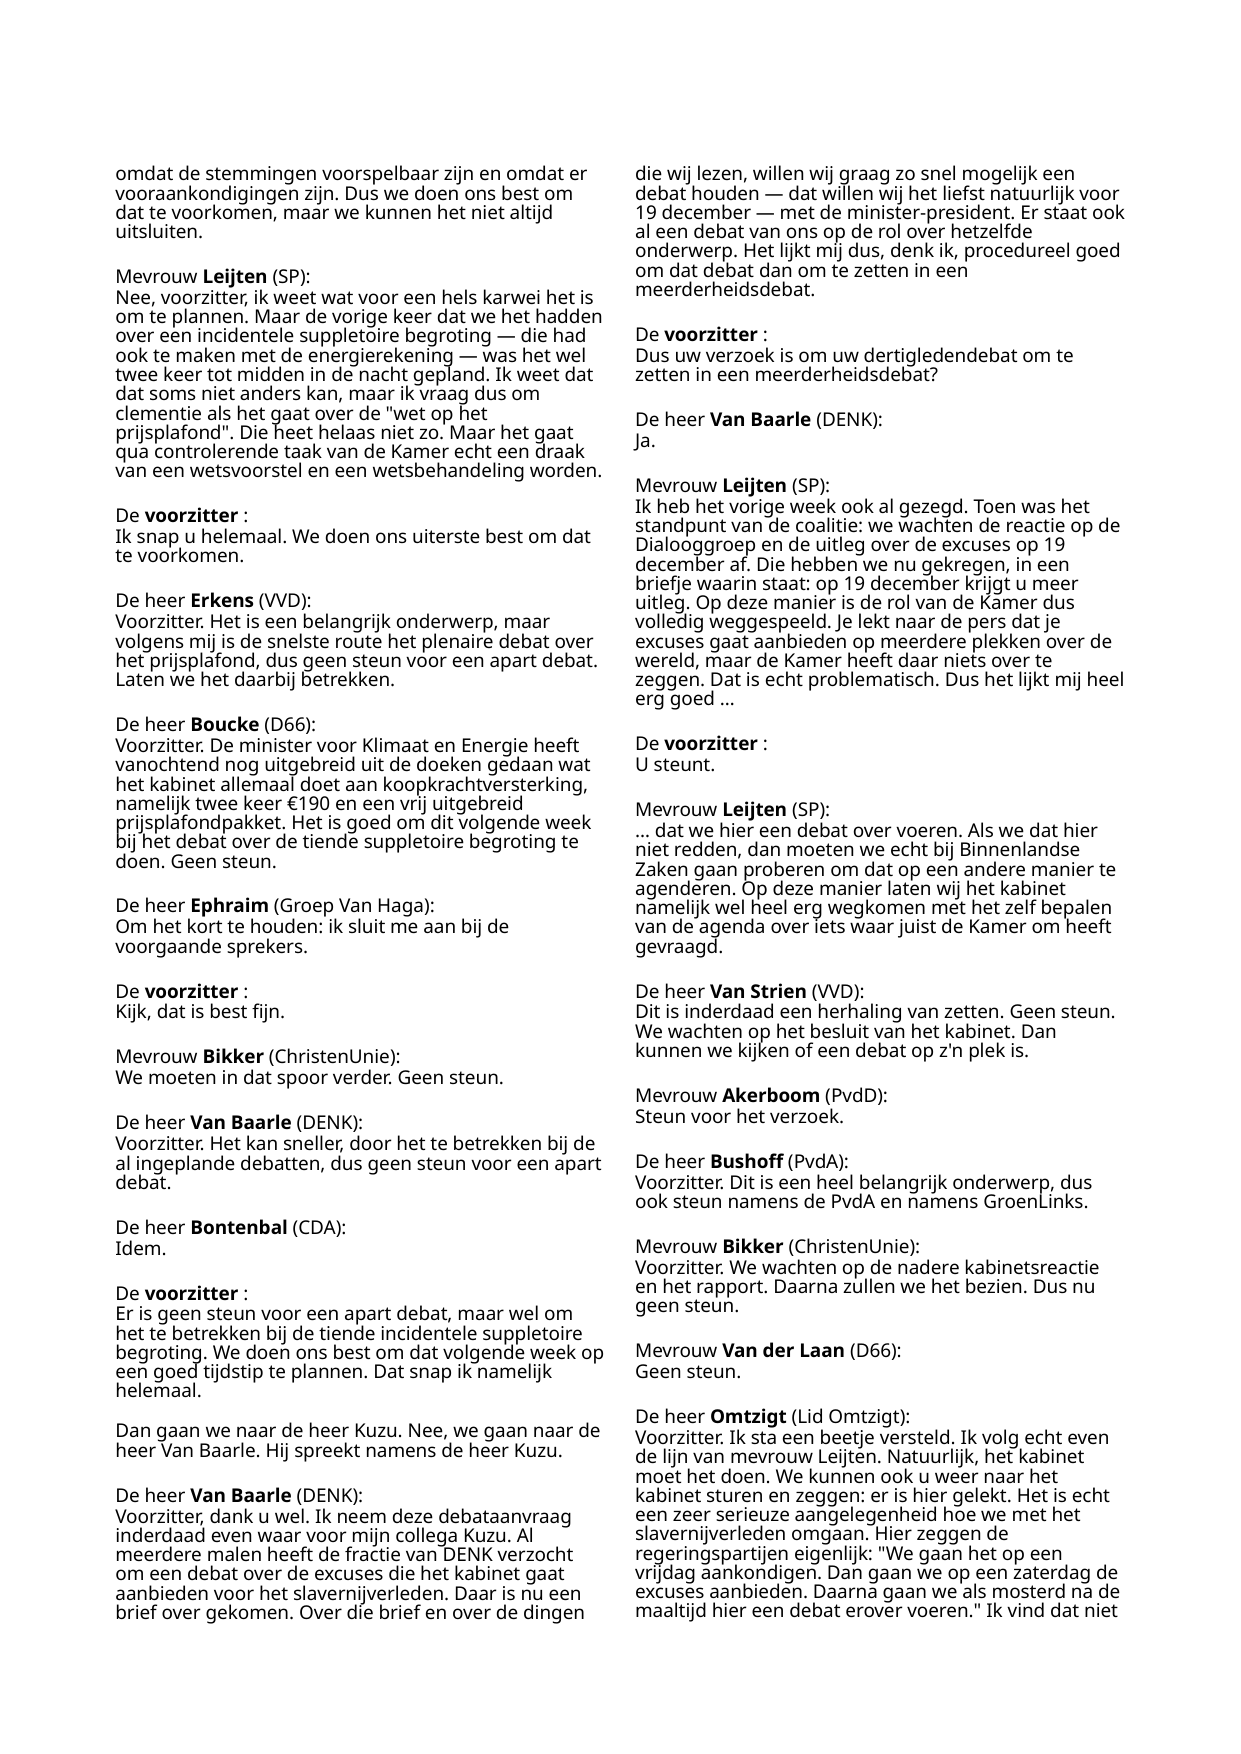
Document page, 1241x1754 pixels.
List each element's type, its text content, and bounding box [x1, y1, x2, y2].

text De heer Omtzigt (Lid Omtzigt): [635, 1403, 1125, 1429]
text Dus uw verzoek is om uw dertigledendebat om te zetten in een meerderheidsdebat? [635, 347, 1125, 385]
text De voorzitter : [635, 731, 1125, 756]
text Mevrouw Bikker (ChristenUnie): [115, 1044, 605, 1069]
text De voorzitter : [115, 978, 605, 1003]
text U steunt. [635, 756, 1125, 776]
text Voorzitter. We wachten op de nadere kabinetsreactie en het rapport. Daarna zullen we het bezien. Dus nu geen steun. [635, 1259, 1125, 1317]
text De heer Erkens (VVD): [115, 588, 605, 613]
text De heer Ephraim (Groep Van Haga): [115, 893, 605, 918]
text De voorzitter : [115, 1280, 605, 1305]
text Ik heb het vorige week ook al gezegd. Toen was het standpunt van de coalitie: we wachten de reactie op de Dialooggroep en de uitleg over de excuses op 19 december af. Die hebben we nu gekregen, in een briefje waarin staat: op 19 december krijgt u meer uitleg. Op deze manier is de rol van de Kamer dus volledig weggespeeld. Je lekt naar de pers dat je excuses gaat aanbieden op meerdere plekken over de wereld, maar de Kamer heeft daar niets over te zeggen. Dat is echt problematisch. Dus het lijkt mij heel erg goed … [635, 498, 1125, 710]
text Geen steun. [635, 1363, 1125, 1382]
text Steun voor het verzoek. [635, 1108, 1125, 1127]
text De heer Bontenbal (CDA): [115, 1214, 605, 1239]
text Ja. [635, 432, 1125, 451]
text De voorzitter : [635, 321, 1125, 347]
text Voorzitter. Dit is een heel belangrijk onderwerp, dus ook steun namens de PvdA en namens GroenLinks. [635, 1174, 1125, 1212]
text Kijk, dat is best fijn. [115, 1003, 605, 1023]
text We moeten in dat spoor verder. Geen steun. [115, 1069, 605, 1089]
text Voorzitter. De minister voor Klimaat en Energie heeft vanochtend nog uitgebreid uit de doeken gedaan wat het kabinet allemaal doet aan koopkrachtversterking, namelijk twee keer €190 en een vrij uitgebreid prijsplafondpakket. Het is goed om dit volgende week bij het debat over de tiende suppletoire begroting te doen. Geen steun. [115, 737, 605, 872]
text Dit is inderdaad een herhaling van zetten. Geen steun. We wachten op het besluit van het kabinet. Dan kunnen we kijken of een debat op z'n plek is. [635, 1003, 1125, 1061]
text De voorzitter : [115, 502, 605, 528]
text Nee, voorzitter, ik weet wat voor een hels karwei het is om te plannen. Maar de vorige keer dat we het hadden over een incidentele suppletoire begroting — die had ook te maken met de energierekening — was het wel twee keer tot midden in de nacht gepland. Ik weet dat dat soms niet anders kan, maar ik vraag dus om clementie als het gaat over de "wet op het prijsplafond". Die heet helaas niet zo. Maar het gaat qua controlerende taak van de Kamer echt een draak van een wetsvoorstel en een wetsbehandeling worden. [115, 289, 605, 482]
text De heer Bushoff (PvdA): [635, 1148, 1125, 1174]
text die wij lezen, willen wij graag zo snel mogelijk een debat houden — dat willen wij het liefst natuurlijk voor 19 december — met de minister-president. Er staat ook al een debat van ons op de rol over hetzelfde onderwerp. Het lijkt mij dus, denk ik, procedureel goed om dat debat dan om te zetten in een meerderheidsdebat. [635, 165, 1125, 300]
text De heer Van Baarle (DENK): [115, 1109, 605, 1135]
text Mevrouw Van der Laan (D66): [635, 1337, 1125, 1363]
text Voorzitter. Ik sta een beetje versteld. Ik volg echt even de lijn van mevrouw Leijten. Natuurlijk, het kabinet moet het doen. We kunnen ook u weer naar het kabinet sturen en zeggen: er is hier gelekt. Het is echt een zeer serieuze aangelegenheid hoe we met het slavernijverleden omgaan. Hier zeggen de regeringspartijen eigenlijk: "We gaan het op een vrijdag aankondigen. Dan gaan we op een zaterdag de excuses aanbieden. Daarna gaan we als mosterd na de maaltijd hier een debat erover voeren." Ik vind dat niet [635, 1429, 1125, 1622]
text Mevrouw Bikker (ChristenUnie): [635, 1233, 1125, 1259]
text Ik snap u helemaal. We doen ons uiterste best om dat te voorkomen. [115, 528, 605, 567]
text De heer Boucke (D66): [115, 711, 605, 737]
text Er is geen steun voor een apart debat, maar wel om het te betrekken bij de tiende incidentele suppletoire begroting. We doen ons best om dat volgende week op een goed tijdstip te plannen. Dat snap ik namelijk helemaal. [115, 1305, 605, 1402]
text Voorzitter. Het is een belangrijk onderwerp, maar volgens mij is de snelste route het plenaire debat over het prijsplafond, dus geen steun voor een apart debat. Laten we het daarbij betrekken. [115, 613, 605, 690]
text Om het kort te houden: ik sluit me aan bij de voorgaande sprekers. [115, 918, 605, 957]
text Mevrouw Leijten (SP): [635, 472, 1125, 498]
text Voorzitter, dank u wel. Ik neem deze debataanvraag inderdaad even waar voor mijn collega Kuzu. Al meerdere malen heeft de fractie van DENK verzocht om een debat over de excuses die het kabinet gaat aanbieden voor het slavernijverleden. Daar is nu een brief over gekomen. Over die brief en over de dingen [115, 1508, 605, 1623]
text Voorzitter. Het kan sneller, door het te betrekken bij de al ingeplande debatten, dus geen steun voor een apart debat. [115, 1135, 605, 1193]
text De heer Van Baarle (DENK): [115, 1482, 605, 1508]
text Mevrouw Leijten (SP): [635, 796, 1125, 822]
text … dat we hier een debat over voeren. Als we dat hier niet redden, dan moeten we echt bij Binnenlandse Zaken gaan proberen om dat op een andere manier te agenderen. Op deze manier laten wij het kabinet namelijk wel heel erg wegkomen met het zelf bepalen van de agenda over iets waar juist de Kamer om heeft gevraagd. [635, 822, 1125, 957]
text De heer Van Baarle (DENK): [635, 406, 1125, 432]
text De heer Van Strien (VVD): [635, 978, 1125, 1003]
text Dan gaan we naar de heer Kuzu. Nee, we gaan naar de heer Van Baarle. Hij spreekt namens de heer Kuzu. [115, 1422, 605, 1461]
text Mevrouw Akerboom (PvdD): [635, 1082, 1125, 1108]
text Mevrouw Leijten (SP): [115, 263, 605, 289]
text Idem. [115, 1239, 605, 1259]
text omdat de stemmingen voorspelbaar zijn en omdat er vooraankondigingen zijn. Dus we doen ons best om dat te voorkomen, maar we kunnen het niet altijd uitsluiten. [115, 165, 605, 242]
